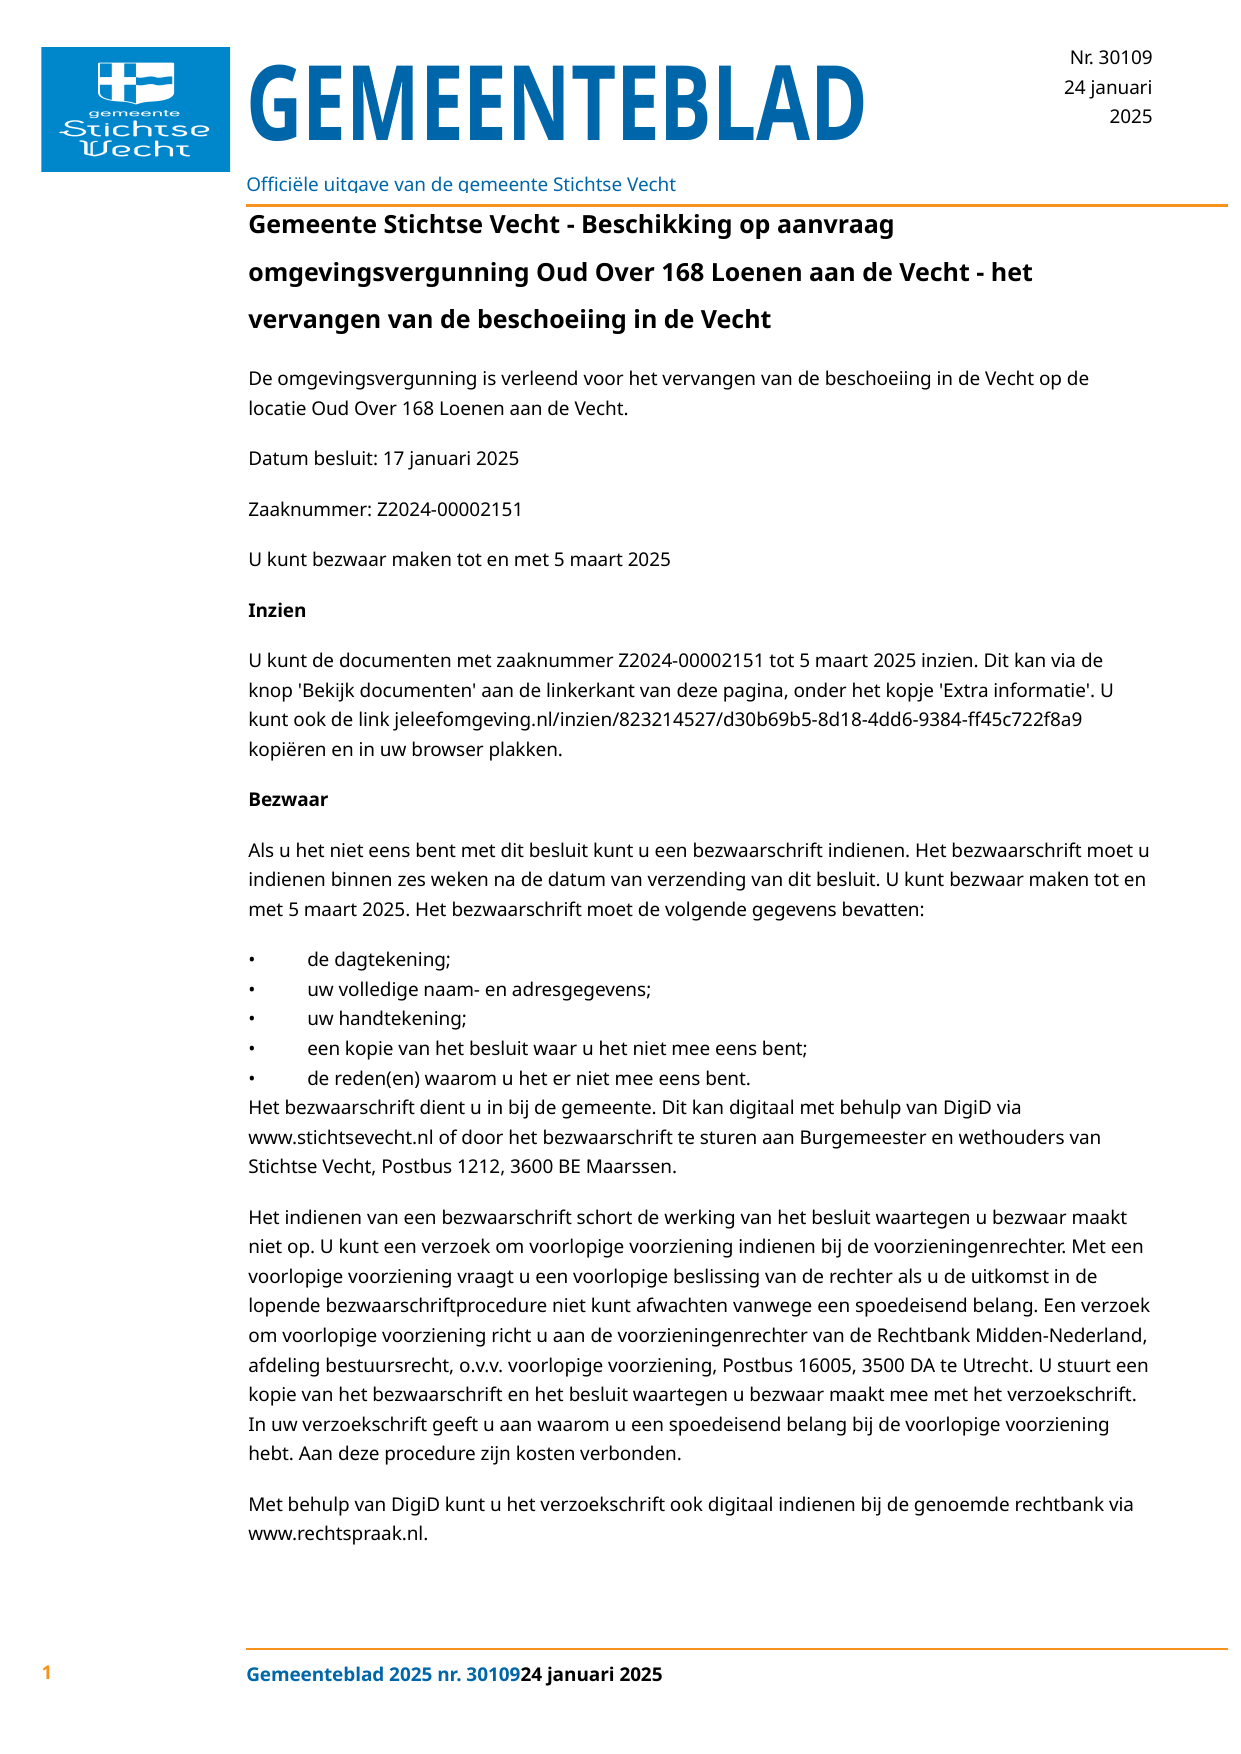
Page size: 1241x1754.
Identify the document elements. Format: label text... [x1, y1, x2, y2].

list uw handtekening; [248, 1006, 1152, 1031]
text Met behulp van DigiD kunt u het verzoekschrift ook digitaal indienen bij de genoemde rechtbank via www.rechtspraak.nl. [248, 1491, 1152, 1546]
picture [137, 63, 174, 103]
text Gemeente Stichtse Vecht - Beschikking op aanvraag omgevingsvergunning Oud Over 168 Loenen aan de Vecht - het vervangen van de beschoeiing in de Vecht [248, 207, 1152, 336]
text Het indienen van een bezwaarschrift schort de werking van het besluit waartegen u bezwaar maakt niet op. U kunt een verzoek om voorlopige voorziening indienen bij de voorzieningenrechter. Met een voorlopige voorziening vraagt u een voorlopige beslissing van de rechter als u de uitkomst in de lopende bezwaarschriftprocedure niet kunt afwachten vanwege een spoedeisend belang. Een verzoek om voorlopige voorziening richt u aan de voorzieningenrechter van de Rechtbank Midden-Nederland, afdeling bestuursrecht, o.v.v. voorlopige voorziening, Postbus 16005, 3500 DA te Utrecht. U stuurt een kopie van het bezwaarschrift en het besluit waartegen u bezwaar maakt mee met het verzoekschrift. In uw verzoekschrift geeft u aan waarom u een spoedeisend belang bij de voorlopige voorziening hebt. Aan deze procedure zijn kosten verbonden. [248, 1204, 1152, 1466]
text Zaaknummer: Z2024-00002151 [248, 496, 1152, 522]
picture [99, 63, 135, 101]
text U kunt de documenten met zaaknummer Z2024-00002151 tot 5 maart 2025 inzien. Dit kan via de knop 'Bekijk documenten' aan de linkerkant van deze pagina, onder het kopje 'Extra informatie'. U kunt ook de link jeleefomgeving.nl/inzien/823214527/d30b69b5-8d18-4dd6-9384-ff45c722f8a9 kopiëren en in uw browser plakken. [248, 647, 1152, 762]
list de reden(en) waarom u het er niet mee eens bent. [248, 1065, 1152, 1090]
text Datum besluit: 17 januari 2025 [248, 446, 1152, 471]
text De omgevingsvergunning is verleend voor het vervangen van de beschoeiing in de Vecht op de locatie Oud Over 168 Loenen aan de Vecht. [248, 366, 1152, 421]
text Bezwaar [248, 786, 1152, 812]
text Het bezwaarschrift dient u in bij de gemeente. Dit kan digitaal met behulp van DigiD via www.stichtsevecht.nl of door het bezwaarschrift te sturen aan Burgemeester en wethouders van Stichtse Vecht, Postbus 1212, 3600 BE Maarssen. [248, 1094, 1152, 1179]
list de dagtekening; [248, 946, 1152, 972]
list een kopie van het besluit waar u het niet mee eens bent; [248, 1035, 1152, 1061]
list uw volledige naam- en adresgegevens; [248, 976, 1152, 1002]
text U kunt bezwaar maken tot en met 5 maart 2025 [248, 546, 1152, 572]
text Als u het niet eens bent met dit besluit kunt u een bezwaarschrift indienen. Het bezwaarschrift moet u indienen binnen zes weken na de datum van verzending van dit besluit. U kunt bezwaar maken tot en met 5 maart 2025. Het bezwaarschrift moet de volgende gegevens bevatten: [248, 837, 1152, 922]
text Inzien [248, 597, 1152, 622]
